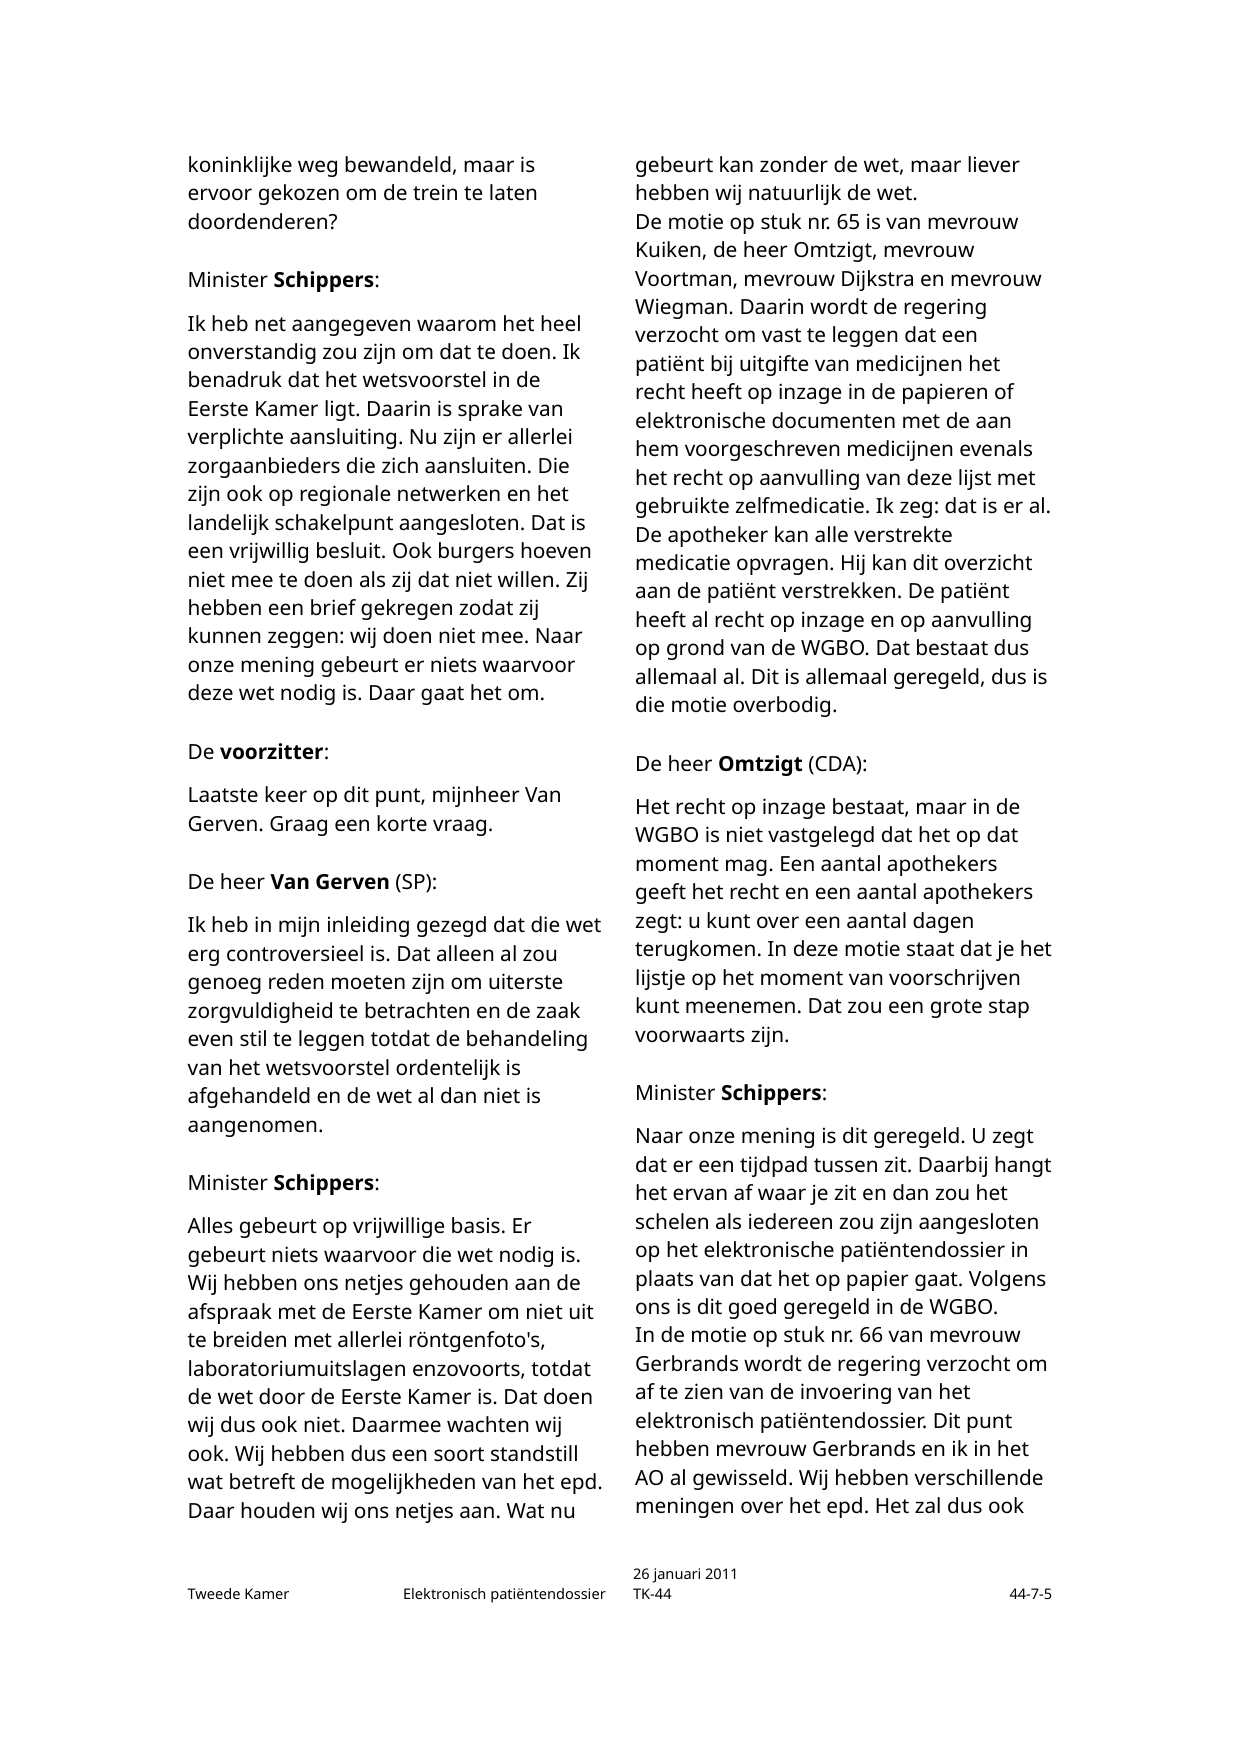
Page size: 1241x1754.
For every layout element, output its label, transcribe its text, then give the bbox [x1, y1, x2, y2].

text De heer Van Gerven (SP): [187, 867, 605, 896]
text Ik heb in mijn inleiding gezegd dat die wet erg controversieel is. Dat alleen al zou genoeg reden moeten zijn om uiterste zorgvuldigheid te betrachten en de zaak even stil te leggen totdat de behandeling van het wetsvoorstel ordentelijk is afgehandeld en de wet al dan niet is aangenomen. [187, 911, 605, 1138]
text Laatste keer op dit punt, mijnheer Van Gerven. Graag een korte vraag. [187, 780, 605, 837]
text In de motie op stuk nr. 66 van mevrouw Gerbrands wordt de regering verzocht om af te zien van de invoering van het elektronisch patiëntendossier. Dit punt hebben mevrouw Gerbrands en ik in het AO al gewisseld. Wij hebben verschillende meningen over het epd. Het zal dus ook [635, 1321, 1053, 1520]
text Naar onze mening is dit geregeld. U zegt dat er een tijdpad tussen zit. Daarbij hangt het ervan af waar je zit en dan zou het schelen als iedereen zou zijn aangesloten op het elektronische patiëntendossier in plaats van dat het op papier gaat. Volgens ons is dit goed geregeld in de WGBO. [635, 1122, 1053, 1321]
text De motie op stuk nr. 65 is van mevrouw Kuiken, de heer Omtzigt, mevrouw Voortman, mevrouw Dijkstra en mevrouw Wiegman. Daarin wordt de regering verzocht om vast te leggen dat een patiënt bij uitgifte van medicijnen het recht heeft op inzage in de papieren of elektronische documenten met de aan hem voorgeschreven medicijnen evenals het recht op aanvulling van deze lijst met gebruikte zelfmedicatie. Ik zeg: dat is er al. De apotheker kan alle verstrekte medicatie opvragen. Hij kan dit overzicht aan de patiënt verstrekken. De patiënt heeft al recht op inzage en op aanvulling op grond van de WGBO. Dat bestaat dus allemaal al. Dit is allemaal geregeld, dus is die motie overbodig. [635, 207, 1053, 719]
text Ik heb net aangegeven waarom het heel onverstandig zou zijn om dat te doen. Ik benadruk dat het wetsvoorstel in de Eerste Kamer ligt. Daarin is sprake van verplichte aansluiting. Nu zijn er allerlei zorgaanbieders die zich aansluiten. Die zijn ook op regionale netwerken en het landelijk schakelpunt aangesloten. Dat is een vrijwillig besluit. Ook burgers hoeven niet mee te doen als zij dat niet willen. Zij hebben een brief gekregen zodat zij kunnen zeggen: wij doen niet mee. Naar onze mening gebeurt er niets waarvoor deze wet nodig is. Daar gaat het om. [187, 309, 605, 707]
text Het recht op inzage bestaat, maar in de WGBO is niet vastgelegd dat het op dat moment mag. Een aantal apothekers geeft het recht en een aantal apothekers zegt: u kunt over een aantal dagen terugkomen. In deze motie staat dat je het lijstje op het moment van voorschrijven kunt meenemen. Dat zou een grote stap voorwaarts zijn. [635, 792, 1053, 1048]
text De heer Omtzigt (CDA): [635, 749, 1053, 777]
text Minister Schippers: [187, 265, 605, 294]
text gebeurt kan zonder de wet, maar liever hebben wij natuurlijk de wet. [635, 150, 1053, 207]
text koninklijke weg bewandeld, maar is ervoor gekozen om de trein te laten doordenderen? [187, 150, 605, 235]
text Minister Schippers: [187, 1168, 605, 1197]
text Alles gebeurt op vrijwillige basis. Er gebeurt niets waarvoor die wet nodig is. Wij hebben ons netjes gehouden aan de afspraak met de Eerste Kamer om niet uit te breiden met allerlei röntgenfoto's, laboratoriumuitslagen enzovoorts, totdat de wet door de Eerste Kamer is. Dat doen wij dus ook niet. Daarmee wachten wij ook. Wij hebben dus een soort standstill wat betreft de mogelijkheden van het epd. Daar houden wij ons netjes aan. Wat nu [187, 1212, 605, 1524]
text Minister Schippers: [635, 1078, 1053, 1107]
text De voorzitter: [187, 737, 605, 765]
